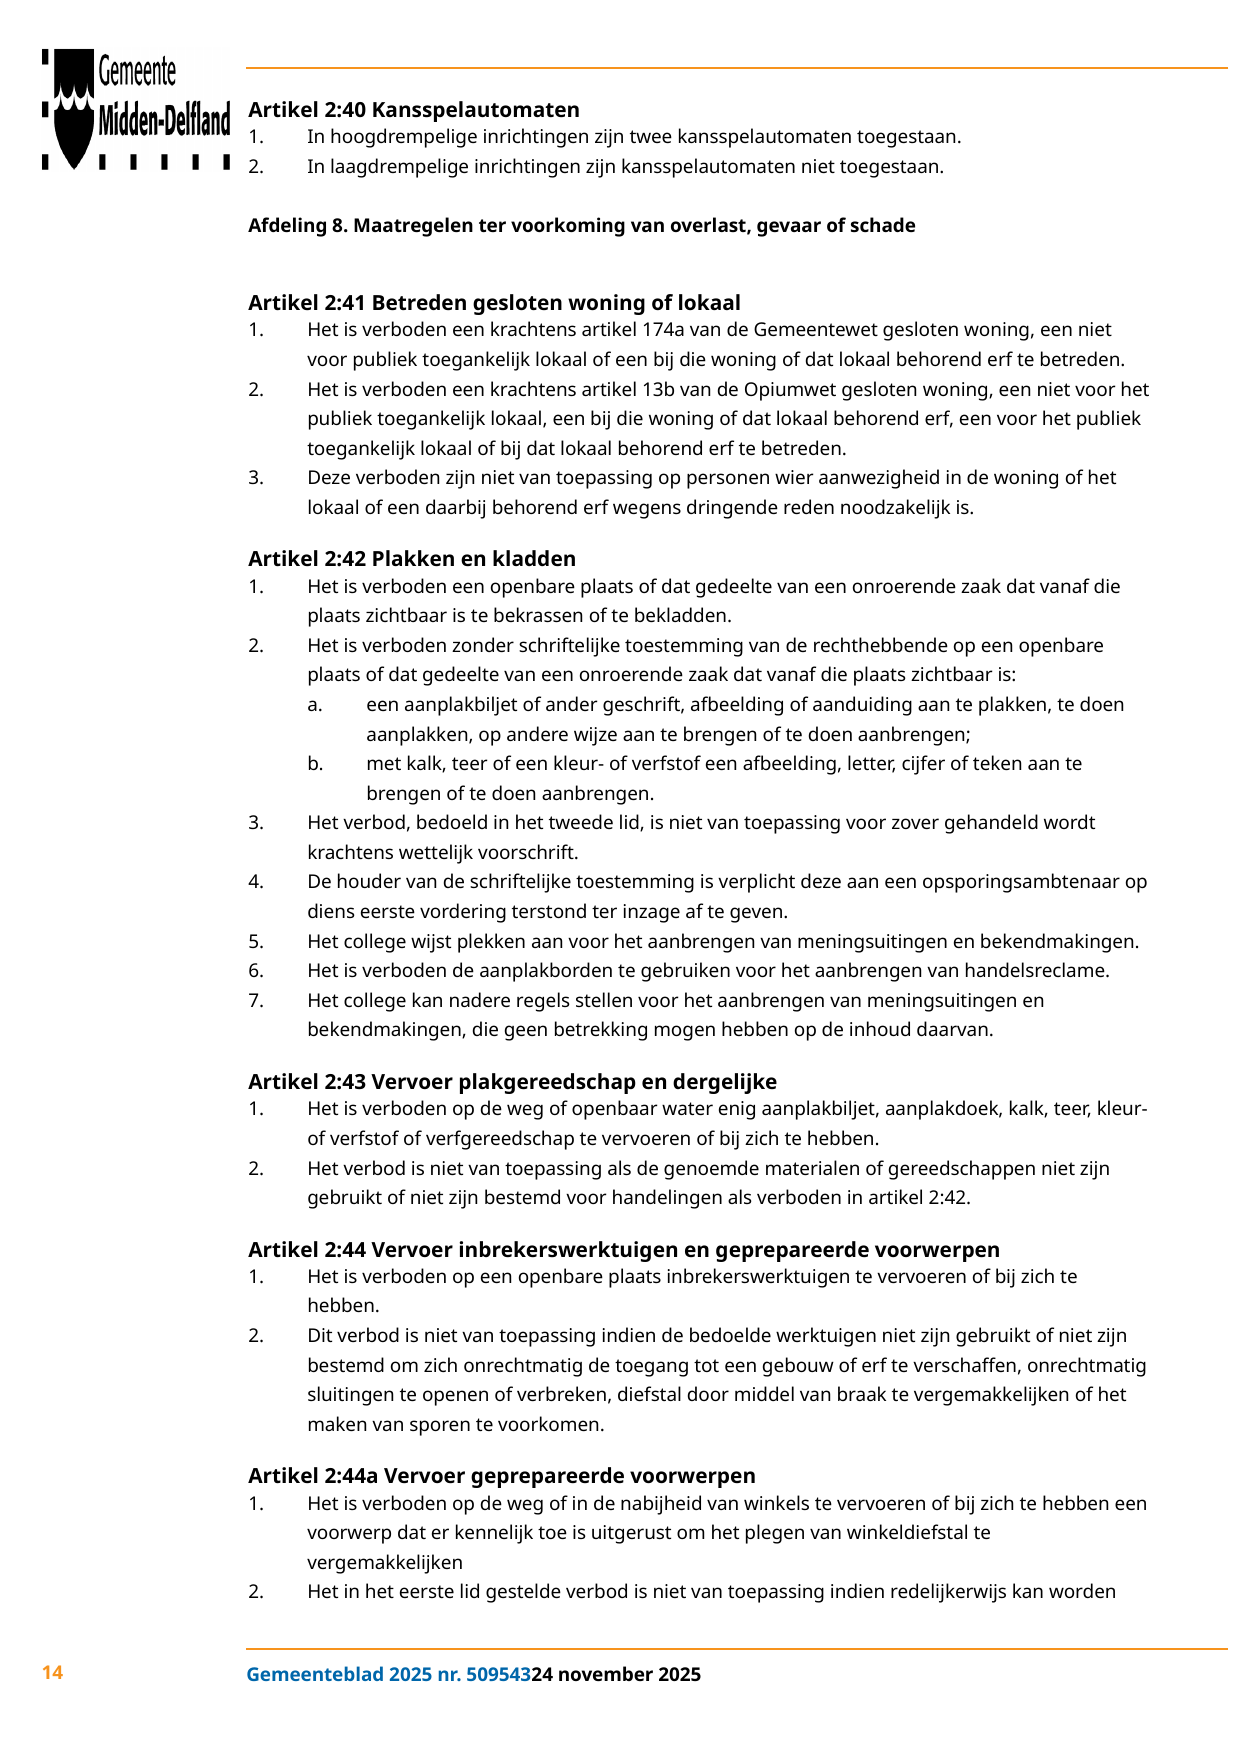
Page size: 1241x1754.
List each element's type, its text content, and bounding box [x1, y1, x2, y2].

text Artikel 2:40 Kansspelautomaten [248, 95, 1152, 123]
list een aanplakbiljet of ander geschrift, afbeelding of aanduiding aan te plakken, te doen aanplakken, op andere wijze aan te brengen of te doen aanbrengen; [307, 691, 1152, 747]
list Het is verboden op een openbare plaats inbrekerswerktuigen te vervoeren of bij zich te hebben. [248, 1263, 1152, 1318]
text Afdeling 8. Maatregelen ter voorkoming van overlast, gevaar of schade [248, 212, 1152, 238]
list met kalk, teer of een kleur- of verfstof een afbeelding, letter, cijfer of teken aan te brengen of te doen aanbrengen. [307, 750, 1152, 806]
list Het is verboden een openbare plaats of dat gedeelte van een onroerende zaak dat vanaf die plaats zichtbaar is te bekrassen of te bekladden. [248, 573, 1152, 628]
text Artikel 2:43 Vervoer plakgereedschap en dergelijke [248, 1067, 1152, 1096]
list Het college kan nadere regels stellen voor het aanbrengen van meningsuitingen en bekendmakingen, die geen betrekking mogen hebben op de inhoud daarvan. [248, 987, 1152, 1042]
list Het in het eerste lid gestelde verbod is niet van toepassing indien redelijkerwijs kan worden [248, 1579, 1152, 1604]
list Het is verboden de aanplakborden te gebruiken voor het aanbrengen van handelsreclame. [248, 957, 1152, 983]
list De houder van de schriftelijke toestemming is verplicht deze aan een opsporingsambtenaar op diens eerste vordering terstond ter inzage af te geven. [248, 869, 1152, 924]
picture [41, 47, 231, 172]
text Artikel 2:44a Vervoer geprepareerde voorwerpen [248, 1461, 1152, 1490]
list In hoogdrempelige inrichtingen zijn twee kansspelautomaten toegestaan. [248, 123, 1152, 149]
list Het is verboden een krachtens artikel 174a van de Gemeentewet gesloten woning, een niet voor publiek toegankelijk lokaal of een bij die woning of dat lokaal behorend erf te betreden. [248, 317, 1152, 372]
text Artikel 2:41 Betreden gesloten woning of lokaal [248, 288, 1152, 317]
list Het is verboden op de weg of in de nabijheid van winkels te vervoeren of bij zich te hebben een voorwerp dat er kennelijk toe is uitgerust om het plegen van winkeldiefstal te vergemakkelijken [248, 1490, 1152, 1575]
list Het is verboden een krachtens artikel 13b van de Opiumwet gesloten woning, een niet voor het publiek toegankelijk lokaal, een bij die woning of dat lokaal behorend erf, een voor het publiek toegankelijk lokaal of bij dat lokaal behorend erf te betreden. [248, 376, 1152, 461]
list Dit verbod is niet van toepassing indien de bedoelde werktuigen niet zijn gebruikt of niet zijn bestemd om zich onrechtmatig de toegang tot een gebouw of erf te verschaffen, onrechtmatig sluitingen te openen of verbreken, diefstal door middel van braak te vergemakkelijken of het maken van sporen te voorkomen. [248, 1322, 1152, 1437]
list Het verbod is niet van toepassing als de genoemde materialen of gereedschappen niet zijn gebruikt of niet zijn bestemd voor handelingen als verboden in artikel 2:42. [248, 1155, 1152, 1210]
text Artikel 2:42 Plakken en kladden [248, 544, 1152, 573]
list Het verbod, bedoeld in het tweede lid, is niet van toepassing voor zover gehandeld wordt krachtens wettelijk voorschrift. [248, 809, 1152, 865]
list Het college wijst plekken aan voor het aanbrengen van meningsuitingen en bekendmakingen. [248, 928, 1152, 954]
list Het is verboden op de weg of openbaar water enig aanplakbiljet, aanplakdoek, kalk, teer, kleur- of verfstof of verfgereedschap te vervoeren of bij zich te hebben. [248, 1096, 1152, 1151]
text Artikel 2:44 Vervoer inbrekerswerktuigen en geprepareerde voorwerpen [248, 1235, 1152, 1263]
list Het is verboden zonder schriftelijke toestemming van de rechthebbende op een openbare plaats of dat gedeelte van een onroerende zaak dat vanaf die plaats zichtbaar is: [248, 632, 1152, 687]
list Deze verboden zijn niet van toepassing op personen wier aanwezigheid in de woning of het lokaal of een daarbij behorend erf wegens dringende reden noodzakelijk is. [248, 464, 1152, 520]
list In laagdrempelige inrichtingen zijn kansspelautomaten niet toegestaan. [248, 153, 1152, 178]
